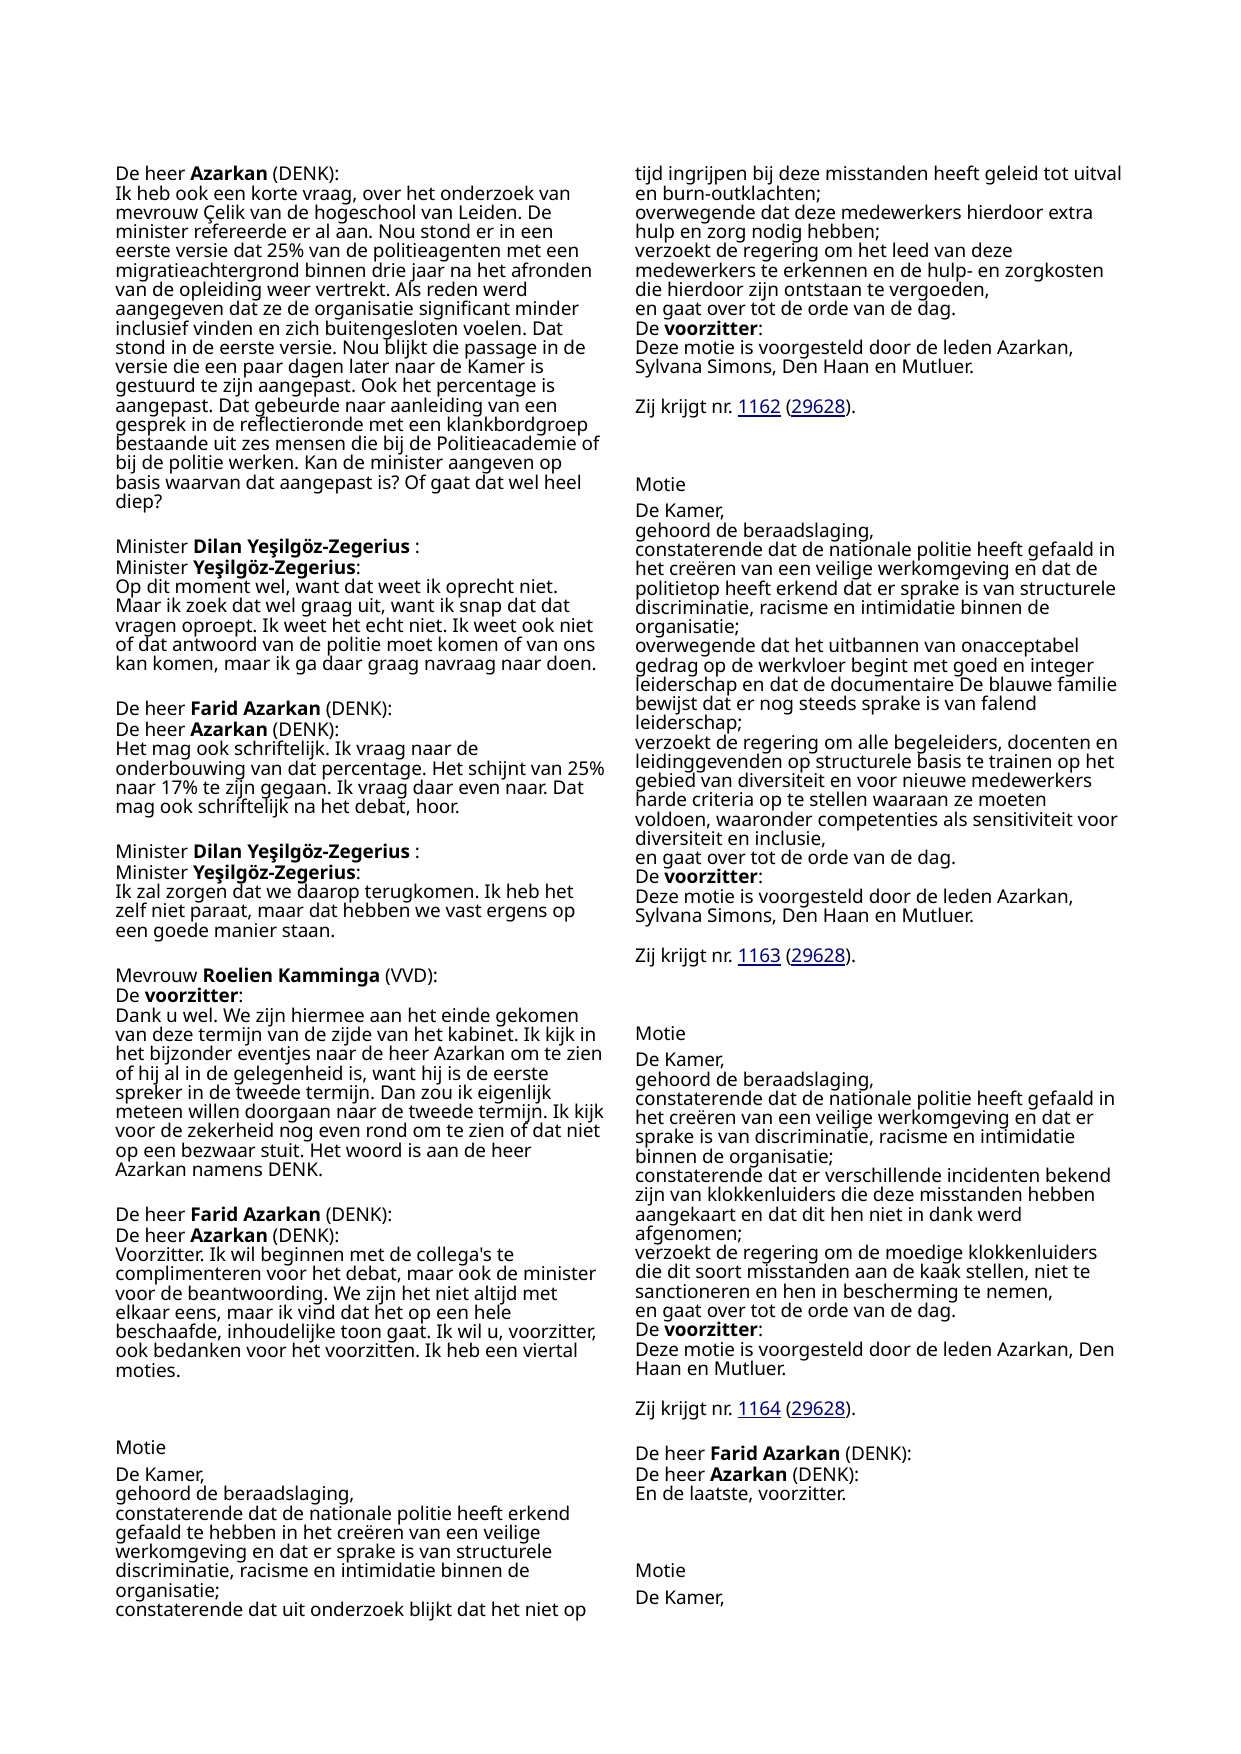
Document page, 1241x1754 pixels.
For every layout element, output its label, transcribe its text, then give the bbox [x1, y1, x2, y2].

text Minister Yeşilgöz-Zegerius: [115, 559, 605, 578]
text en gaat over tot de orde van de dag. [635, 300, 1125, 319]
text Deze motie is voorgesteld door de leden Azarkan, Sylvana Simons, Den Haan en Mutluer. [635, 339, 1125, 377]
text verzoekt de regering om alle begeleiders, docenten en leidinggevenden op structurele basis te trainen op het gebied van diversiteit en voor nieuwe medewerkers harde criteria op te stellen waaraan ze moeten voldoen, waaronder competenties als sensitiviteit voor diversiteit en inclusie, [635, 734, 1125, 849]
text De heer Farid Azarkan (DENK): [635, 1440, 1125, 1466]
text De Kamer, [635, 1589, 1125, 1608]
text De Kamer, [115, 1466, 605, 1485]
text Voorzitter. Ik wil beginnen met de collega's te complimenteren voor het debat, maar ook de minister voor de beantwoording. We zijn het niet altijd met elkaar eens, maar ik vind dat het op een hele beschaafde, inhoudelijke toon gaat. Ik wil u, voorzitter, ook bedanken voor het voorzitten. Ik heb een viertal moties. [115, 1246, 605, 1381]
text Motie [635, 1558, 1125, 1583]
text Het mag ook schriftelijk. Ik vraag naar de onderbouwing van dat percentage. Het schijnt van 25% naar 17% te zijn gegaan. Ik vraag daar even naar. Dat mag ook schriftelijk na het debat, hoor. [115, 740, 605, 817]
text De heer Azarkan (DENK): [115, 165, 605, 184]
text Ik zal zorgen dat we daarop terugkomen. Ik heb het zelf niet paraat, maar dat hebben we vast ergens op een goede manier staan. [115, 883, 605, 941]
text Zij krijgt nr. 1163 (29628). [635, 947, 1125, 966]
text Mevrouw Roelien Kamminga (VVD): [115, 962, 605, 987]
text Motie [115, 1434, 605, 1460]
text De voorzitter: [635, 319, 1125, 339]
text constaterende dat de nationale politie heeft gefaald in het creëren van een veilige werkomgeving en dat er sprake is van discriminatie, racisme en intimidatie binnen de organisatie; [635, 1090, 1125, 1167]
text Deze motie is voorgesteld door de leden Azarkan, Sylvana Simons, Den Haan en Mutluer. [635, 888, 1125, 926]
text constaterende dat de nationale politie heeft erkend gefaald te hebben in het creëren van een veilige werkomgeving en dat er sprake is van structurele discriminatie, racisme en intimidatie binnen de organisatie; [115, 1504, 605, 1601]
text Deze motie is voorgesteld door de leden Azarkan, Den Haan en Mutluer. [635, 1341, 1125, 1379]
text De voorzitter: [635, 1321, 1125, 1341]
text verzoekt de regering om het leed van deze medewerkers te erkennen en de hulp- en zorgkosten die hierdoor zijn ontstaan te vergoeden, [635, 242, 1125, 300]
text tijd ingrijpen bij deze misstanden heeft geleid tot uitval en burn-outklachten; [635, 165, 1125, 204]
text De voorzitter: [115, 987, 605, 1007]
text Ik heb ook een korte vraag, over het onderzoek van mevrouw Çelik van de hogeschool van Leiden. De minister refereerde er al aan. Nou stond er in een eerste versie dat 25% van de politieagenten met een migratieachtergrond binnen drie jaar na het afronden van de opleiding weer vertrekt. Als reden werd aangegeven dat ze de organisatie significant minder inclusief vinden en zich buitengesloten voelen. Dat stond in de eerste versie. Nou blijkt die passage in de versie die een paar dagen later naar de Kamer is gestuurd te zijn aangepast. Ook het percentage is aangepast. Dat gebeurde naar aanleiding van een gesprek in de reflectieronde met een klankbordgroep bestaande uit zes mensen die bij de Politieacademie of bij de politie werken. Kan de minister aangeven op basis waarvan dat aangepast is? Of gaat dat wel heel diep? [115, 184, 605, 512]
text constaterende dat de nationale politie heeft gefaald in het creëren van een veilige werkomgeving en dat de politietop heeft erkend dat er sprake is van structurele discriminatie, racisme en intimidatie binnen de organisatie; [635, 541, 1125, 637]
text De Kamer, [635, 502, 1125, 522]
text De heer Azarkan (DENK): [115, 1227, 605, 1246]
text De heer Farid Azarkan (DENK): [115, 1201, 605, 1227]
text Zij krijgt nr. 1162 (29628). [635, 398, 1125, 417]
text En de laatste, voorzitter. [635, 1485, 1125, 1504]
text De heer Azarkan (DENK): [635, 1466, 1125, 1485]
text De voorzitter: [635, 868, 1125, 888]
text Zij krijgt nr. 1164 (29628). [635, 1400, 1125, 1419]
text gehoord de beraadslaging, [635, 1071, 1125, 1090]
text en gaat over tot de orde van de dag. [635, 849, 1125, 868]
text verzoekt de regering om de moedige klokkenluiders die dit soort misstanden aan de kaak stellen, niet te sanctioneren en hen in bescherming te nemen, [635, 1244, 1125, 1302]
text Minister Dilan Yeşilgöz-Zegerius : [115, 838, 605, 864]
text gehoord de beraadslaging, [635, 522, 1125, 541]
text De heer Azarkan (DENK): [115, 721, 605, 740]
text gehoord de beraadslaging, [115, 1485, 605, 1504]
text constaterende dat uit onderzoek blijkt dat het niet op [115, 1601, 605, 1620]
text Op dit moment wel, want dat weet ik oprecht niet. Maar ik zoek dat wel graag uit, want ik snap dat dat vragen oproept. Ik weet het echt niet. Ik weet ook niet of dat antwoord van de politie moet komen of van ons kan komen, maar ik ga daar graag navraag naar doen. [115, 578, 605, 674]
text De heer Farid Azarkan (DENK): [115, 695, 605, 721]
text overwegende dat het uitbannen van onacceptabel gedrag op de werkvloer begint met goed en integer leiderschap en dat de documentaire De blauwe familie bewijst dat er nog steeds sprake is van falend leiderschap; [635, 637, 1125, 734]
text en gaat over tot de orde van de dag. [635, 1302, 1125, 1321]
text Minister Yeşilgöz-Zegerius: [115, 864, 605, 883]
text Minister Dilan Yeşilgöz-Zegerius : [115, 533, 605, 559]
text Motie [635, 1020, 1125, 1046]
text Dank u wel. We zijn hiermee aan het einde gekomen van deze termijn van de zijde van het kabinet. Ik kijk in het bijzonder eventjes naar de heer Azarkan om te zien of hij al in de gelegenheid is, want hij is de eerste spreker in de tweede termijn. Dan zou ik eigenlijk meteen willen doorgaan naar de tweede termijn. Ik kijk voor de zekerheid nog even rond om te zien of dat niet op een bezwaar stuit. Het woord is aan de heer Azarkan namens DENK. [115, 1007, 605, 1180]
text overwegende dat deze medewerkers hierdoor extra hulp en zorg nodig hebben; [635, 204, 1125, 242]
text constaterende dat er verschillende incidenten bekend zijn van klokkenluiders die deze misstanden hebben aangekaart en dat dit hen niet in dank werd afgenomen; [635, 1167, 1125, 1244]
text Motie [635, 471, 1125, 496]
text De Kamer, [635, 1051, 1125, 1071]
